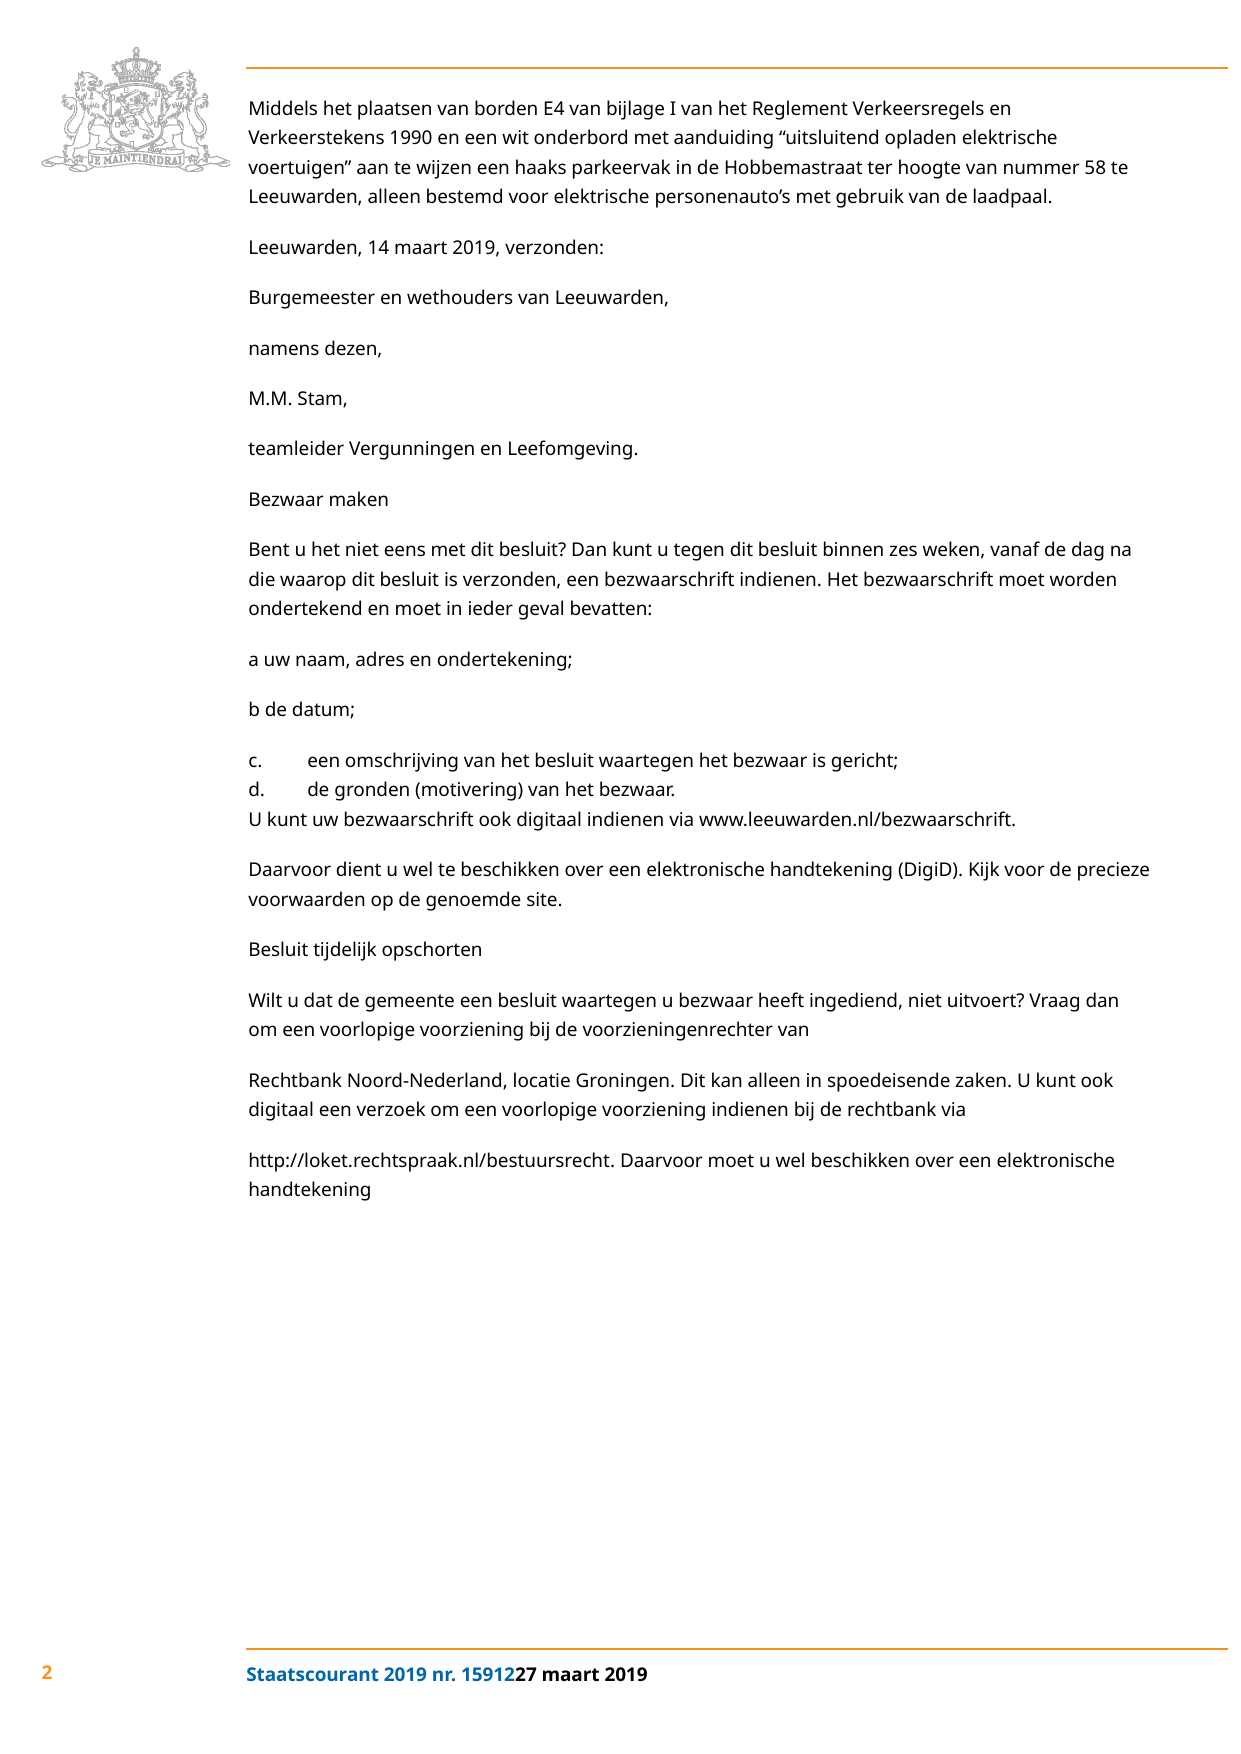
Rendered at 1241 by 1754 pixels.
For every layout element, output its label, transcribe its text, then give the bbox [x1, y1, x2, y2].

picture [41, 47, 231, 172]
text Wilt u dat de gemeente een besluit waartegen u bezwaar heeft ingediend, niet uitvoert? Vraag dan om een voorlopige voorziening bij de voorzieningenrechter van [248, 987, 1152, 1042]
text Middels het plaatsen van borden E4 van bijlage I van het Reglement Verkeersregels en Verkeerstekens 1990 en een wit onderbord met aanduiding “uitsluitend opladen elektrische voertuigen” aan te wijzen een haaks parkeervak in de Hobbemastraat ter hoogte van nummer 58 te Leeuwarden, alleen bestemd voor elektrische personenauto’s met gebruik van de laadpaal. [248, 95, 1152, 209]
text Leeuwarden, 14 maart 2019, verzonden: [248, 234, 1152, 260]
text Besluit tijdelijk opschorten [248, 936, 1152, 962]
text Rechtbank Noord-Nederland, locatie Groningen. Dit kan alleen in spoedeisende zaken. U kunt ook digitaal een verzoek om een voorlopige voorziening indienen bij de rechtbank via [248, 1067, 1152, 1122]
text Bezwaar maken [248, 486, 1152, 512]
text b de datum; [248, 696, 1152, 722]
text U kunt uw bezwaarschrift ook digitaal indienen via www.leeuwarden.nl/bezwaarschrift. [248, 806, 1152, 832]
text Daarvoor dient u wel te beschikken over een elektronische handtekening (DigiD). Kijk voor de precieze voorwaarden op de genoemde site. [248, 856, 1152, 912]
text namens dezen, [248, 335, 1152, 361]
text Bent u het niet eens met dit besluit? Dan kunt u tegen dit besluit binnen zes weken, vanaf de dag na die waarop dit besluit is verzonden, een bezwaarschrift indienen. Het bezwaarschrift moet worden ondertekend en moet in ieder geval bevatten: [248, 536, 1152, 621]
text a uw naam, adres en ondertekening; [248, 646, 1152, 672]
text Burgemeester en wethouders van Leeuwarden, [248, 284, 1152, 310]
text http://loket.rechtspraak.nl/bestuursrecht. Daarvoor moet u wel beschikken over een elektronische handtekening [248, 1147, 1152, 1202]
list een omschrijving van het besluit waartegen het bezwaar is gericht; [248, 747, 1152, 773]
text M.M. Stam, [248, 385, 1152, 411]
text teamleider Vergunningen en Leefomgeving. [248, 436, 1152, 461]
list de gronden (motivering) van het bezwaar. [248, 776, 1152, 802]
